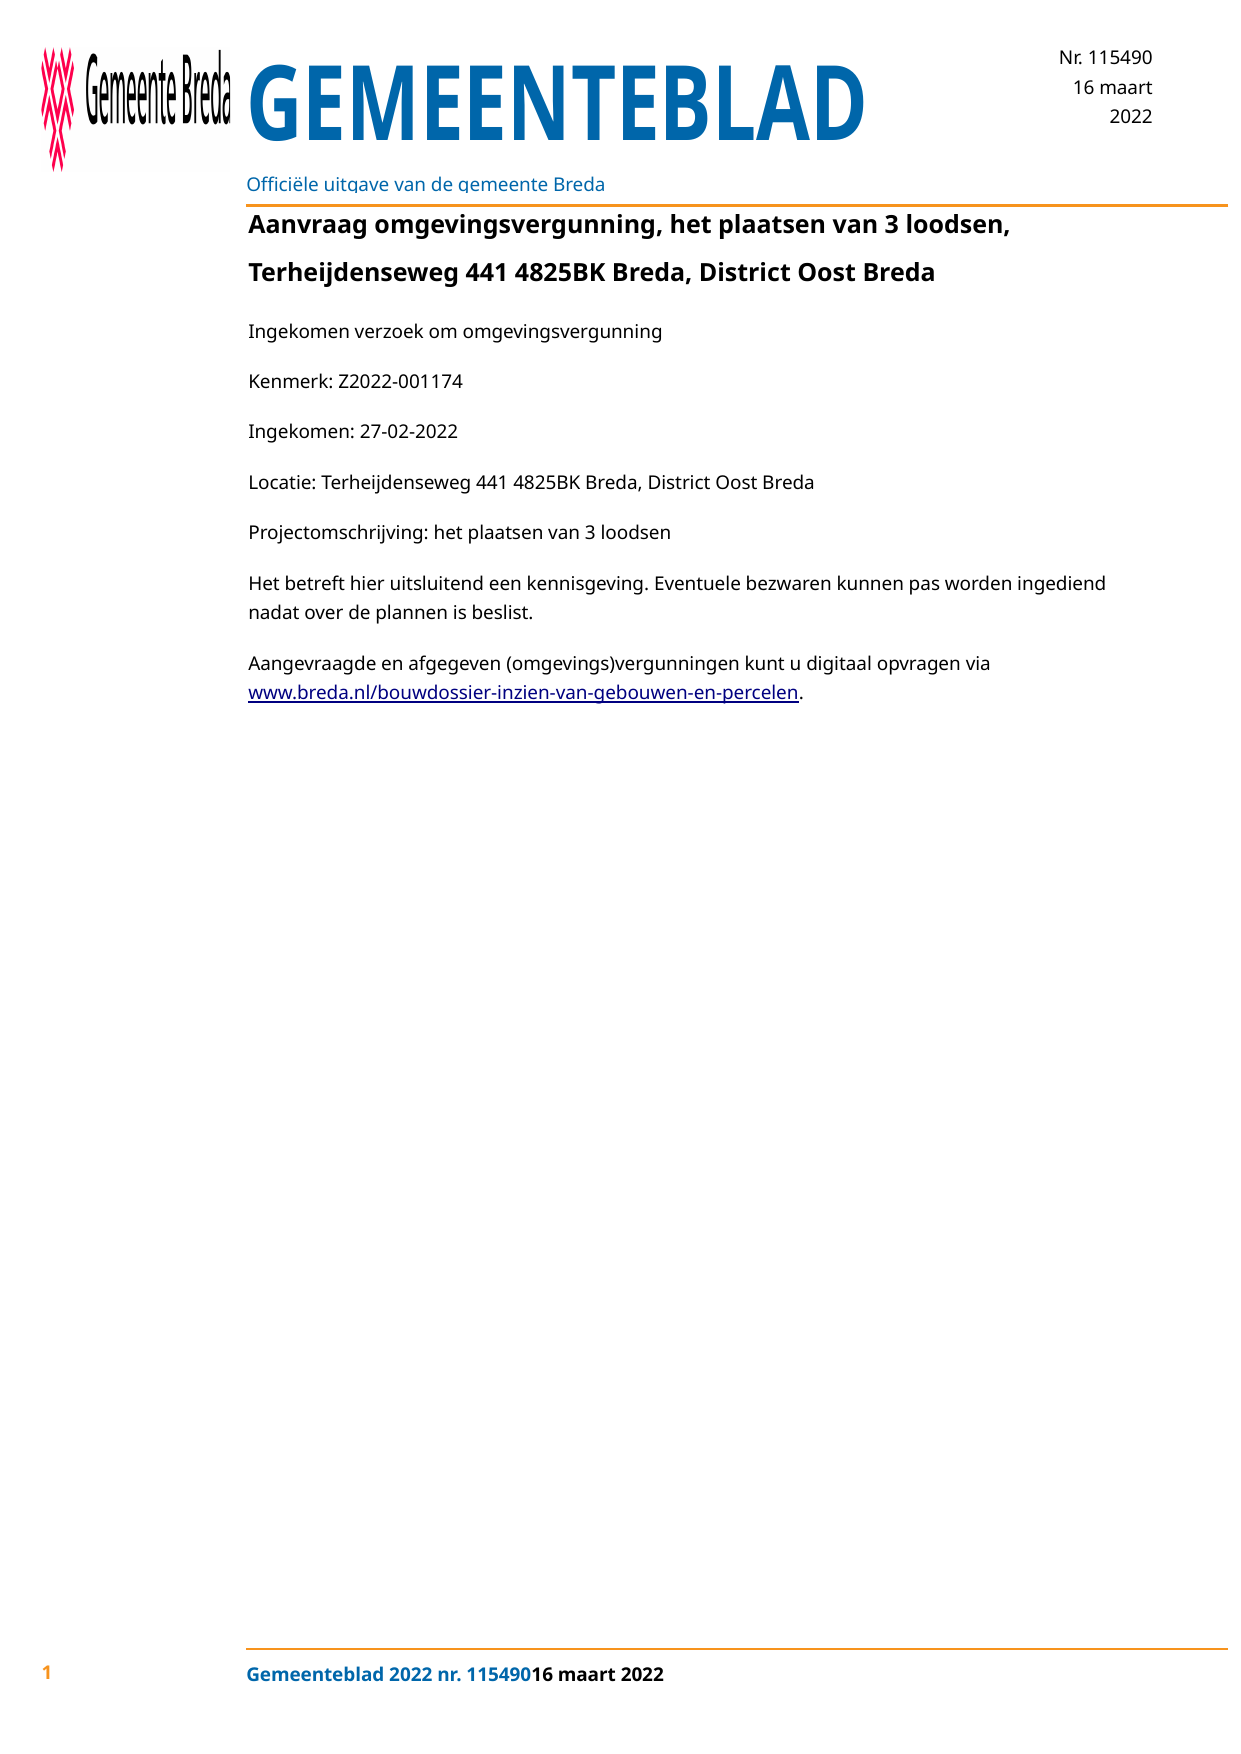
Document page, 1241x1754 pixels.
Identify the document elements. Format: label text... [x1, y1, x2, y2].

text Het betreft hier uitsluitend een kennisgeving. Eventuele bezwaren kunnen pas worden ingediend nadat over de plannen is beslist. [248, 570, 1152, 625]
text Aangevraagde en afgegeven (omgevings)vergunningen kunt u digitaal opvragen via www.breda.nl/bouwdossier-inzien-van-gebouwen-en-percelen. [248, 650, 1152, 705]
text Locatie: Terheijdenseweg 441 4825BK Breda, District Oost Breda [248, 469, 1152, 495]
picture [41, 47, 231, 172]
text Projectomschrijving: het plaatsen van 3 loodsen [248, 519, 1152, 545]
text Aanvraag omgevingsvergunning, het plaatsen van 3 loodsen, Terheijdenseweg 441 4825BK Breda, District Oost Breda [248, 207, 1152, 288]
text Kenmerk: Z2022-001174 [248, 368, 1152, 394]
text Ingekomen verzoek om omgevingsvergunning [248, 318, 1152, 344]
text Ingekomen: 27-02-2022 [248, 419, 1152, 444]
